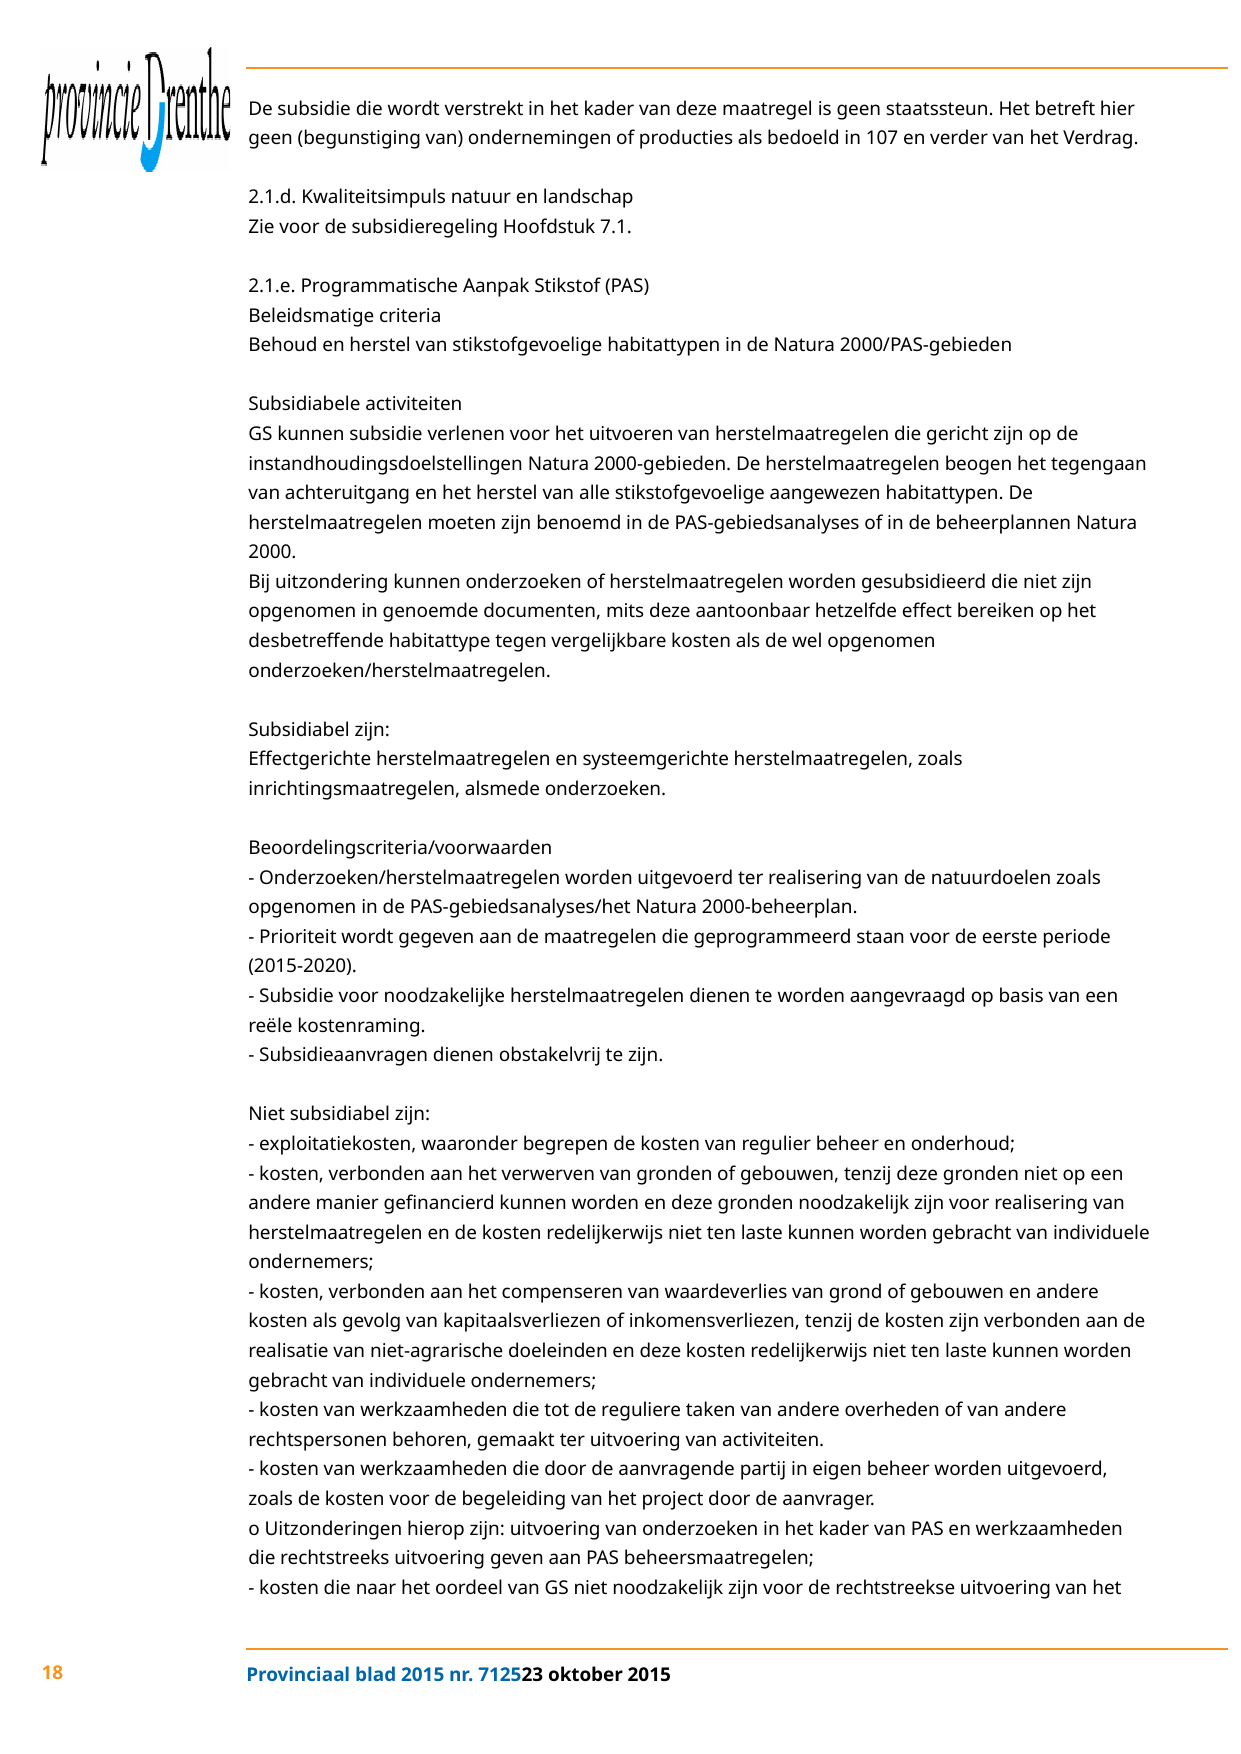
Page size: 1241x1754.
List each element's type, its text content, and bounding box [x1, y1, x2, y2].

text - Prioriteit wordt gegeven aan de maatregelen die geprogrammeerd staan voor de eerste periode (2015-2020). [248, 923, 1152, 978]
text Niet subsidiabel zijn: [248, 1101, 1152, 1126]
text o Uitzonderingen hierop zijn: uitvoering van onderzoeken in het kader van PAS en werkzaamheden die rechtstreeks uitvoering geven aan PAS beheersmaatregelen; [248, 1515, 1152, 1570]
text - kosten van werkzaamheden die door de aanvragende partij in eigen beheer worden uitgevoerd, zoals de kosten voor de begeleiding van het project door de aanvrager. [248, 1456, 1152, 1511]
text Subsidiabel zijn: [248, 716, 1152, 742]
text De subsidie die wordt verstrekt in het kader van deze maatregel is geen staatssteun. Het betreft hier geen (begunstiging van) ondernemingen of producties als bedoeld in 107 en verder van het Verdrag. [248, 95, 1152, 150]
text 2.1.d. Kwaliteitsimpuls natuur en landschap [248, 183, 1152, 209]
picture [41, 47, 231, 172]
text Subsidiabele activiteiten [248, 391, 1152, 416]
text - kosten, verbonden aan het compenseren van waardeverlies van grond of gebouwen en andere kosten als gevolg van kapitaalsverliezen of inkomensverliezen, tenzij de kosten zijn verbonden aan de realisatie van niet-agrarische doeleinden en deze kosten redelijkerwijs niet ten laste kunnen worden gebracht van individuele ondernemers; [248, 1278, 1152, 1393]
text - kosten, verbonden aan het verwerven van gronden of gebouwen, tenzij deze gronden niet op een andere manier gefinancierd kunnen worden en deze gronden noodzakelijk zijn voor realisering van herstelmaatregelen en de kosten redelijkerwijs niet ten laste kunnen worden gebracht van individuele ondernemers; [248, 1160, 1152, 1274]
text GS kunnen subsidie verlenen voor het uitvoeren van herstelmaatregelen die gericht zijn op de instandhoudingsdoelstellingen Natura 2000-gebieden. De herstelmaatregelen beogen het tegengaan van achteruitgang en het herstel van alle stikstofgevoelige aangewezen habitattypen. De herstelmaatregelen moeten zijn benoemd in de PAS-gebiedsanalyses of in de beheerplannen Natura 2000. [248, 420, 1152, 564]
text - exploitatiekosten, waaronder begrepen de kosten van regulier beheer en onderhoud; [248, 1130, 1152, 1156]
text Bij uitzondering kunnen onderzoeken of herstelmaatregelen worden gesubsidieerd die niet zijn opgenomen in genoemde documenten, mits deze aantoonbaar hetzelfde effect bereiken op het desbetreffende habitattype tegen vergelijkbare kosten als de wel opgenomen onderzoeken/herstelmaatregelen. [248, 568, 1152, 683]
text - kosten van werkzaamheden die tot de reguliere taken van andere overheden of van andere rechtspersonen behoren, gemaakt ter uitvoering van activiteiten. [248, 1396, 1152, 1452]
text - Subsidieaanvragen dienen obstakelvrij te zijn. [248, 1041, 1152, 1067]
text Effectgerichte herstelmaatregelen en systeemgerichte herstelmaatregelen, zoals inrichtingsmaatregelen, alsmede onderzoeken. [248, 746, 1152, 801]
text - kosten die naar het oordeel van GS niet noodzakelijk zijn voor de rechtstreekse uitvoering van het [248, 1574, 1152, 1600]
text Behoud en herstel van stikstofgevoelige habitattypen in de Natura 2000/PAS-gebieden [248, 331, 1152, 357]
text - Onderzoeken/herstelmaatregelen worden uitgevoerd ter realisering van de natuurdoelen zoals opgenomen in de PAS-gebiedsanalyses/het Natura 2000-beheerplan. [248, 864, 1152, 919]
text Beleidsmatige criteria [248, 302, 1152, 328]
text - Subsidie voor noodzakelijke herstelmaatregelen dienen te worden aangevraagd op basis van een reële kostenraming. [248, 982, 1152, 1038]
text Beoordelingscriteria/voorwaarden [248, 834, 1152, 860]
text 2.1.e. Programmatische Aanpak Stikstof (PAS) [248, 272, 1152, 298]
text Zie voor de subsidieregeling Hoofdstuk 7.1. [248, 213, 1152, 239]
